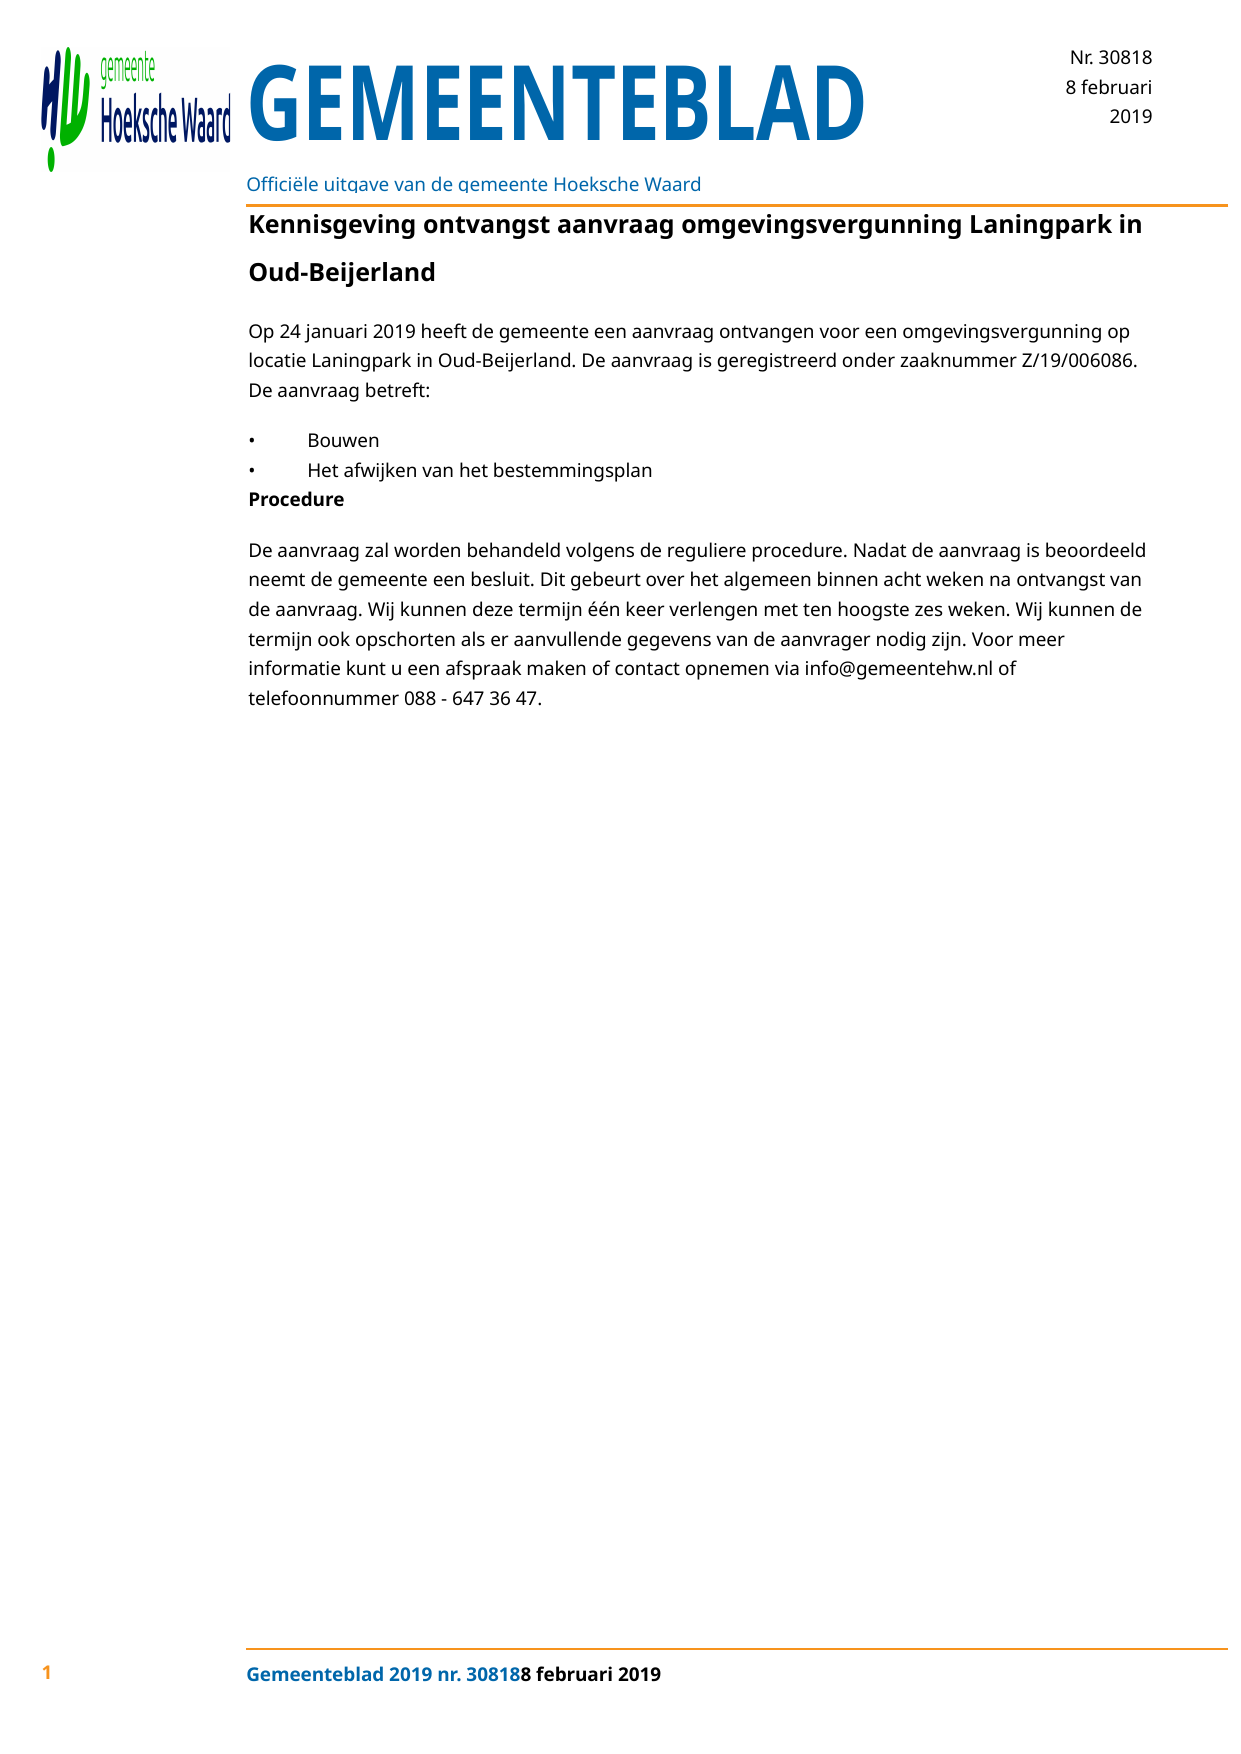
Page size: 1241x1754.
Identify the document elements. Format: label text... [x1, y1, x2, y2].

text De aanvraag zal worden behandeld volgens de reguliere procedure. Nadat de aanvraag is beoordeeld neemt de gemeente een besluit. Dit gebeurt over het algemeen binnen acht weken na ontvangst van de aanvraag. Wij kunnen deze termijn één keer verlengen met ten hoogste zes weken. Wij kunnen de termijn ook opschorten als er aanvullende gegevens van de aanvrager nodig zijn. Voor meer informatie kunt u een afspraak maken of contact opnemen via info@gemeentehw.nl of telefoonnummer 088 - 647 36 47. [248, 537, 1152, 711]
text Op 24 januari 2019 heeft de gemeente een aanvraag ontvangen voor een omgevingsvergunning op locatie Laningpark in Oud-Beijerland. De aanvraag is geregistreerd onder zaaknummer Z/19/006086. De aanvraag betreft: [248, 318, 1152, 403]
text Procedure [248, 487, 1152, 512]
picture [41, 47, 231, 172]
list Bouwen [248, 427, 1152, 453]
list Het afwijken van het bestemmingsplan [248, 457, 1152, 483]
text Kennisgeving ontvangst aanvraag omgevingsvergunning Laningpark in Oud-Beijerland [248, 207, 1152, 288]
